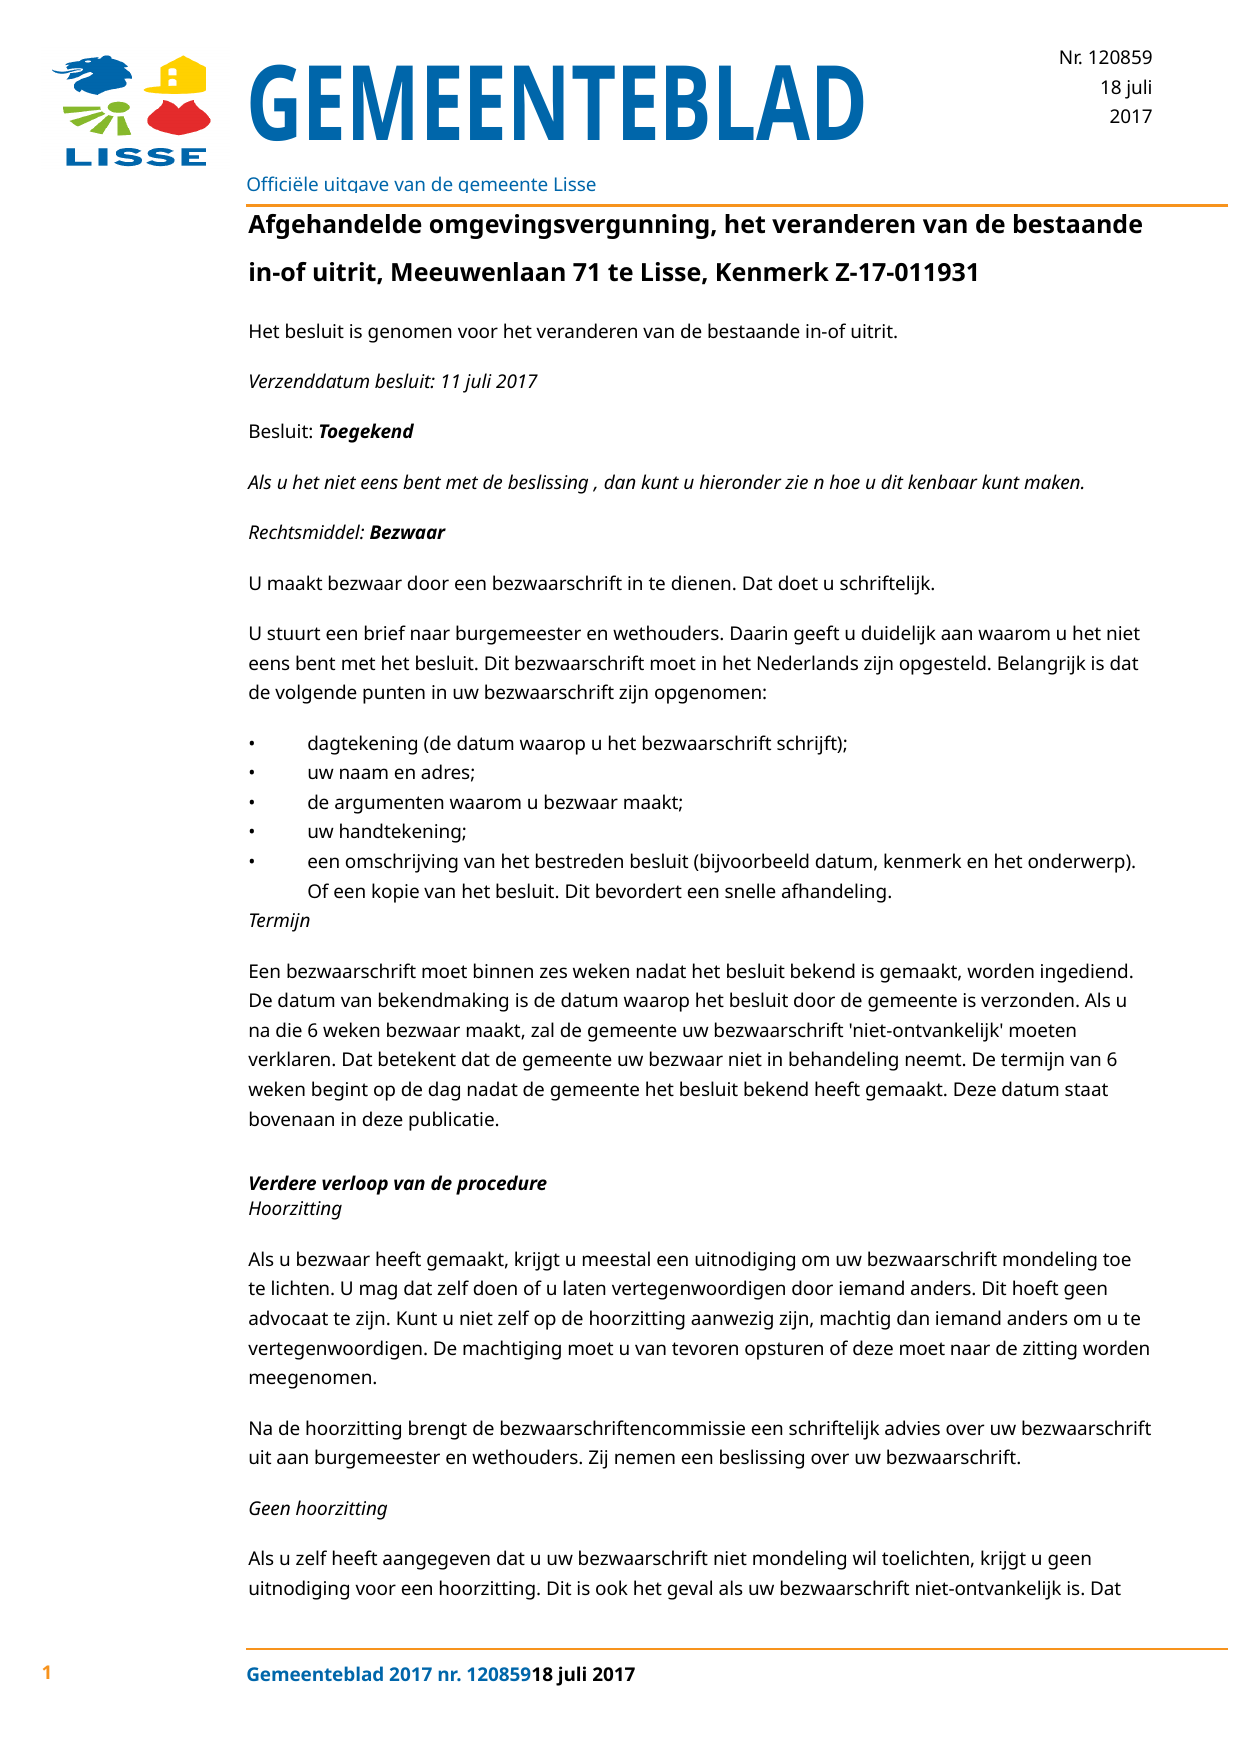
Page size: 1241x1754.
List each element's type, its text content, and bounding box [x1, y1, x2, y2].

text Als u het niet eens bent met de beslissing , dan kunt u hieronder zie n hoe u dit kenbaar kunt maken. [248, 469, 1152, 495]
text Verzenddatum besluit: 11 juli 2017 [248, 368, 1152, 394]
text Na de hoorzitting brengt de bezwaarschriftencommissie een schriftelijk advies over uw bezwaarschrift uit aan burgemeester en wethouders. Zij nemen een beslissing over uw bezwaarschrift. [248, 1415, 1152, 1470]
text Het besluit is genomen voor het veranderen van de bestaande in-of uitrit. [248, 318, 1152, 344]
text Hoorzitting [248, 1196, 1152, 1221]
text U stuurt een brief naar burgemeester en wethouders. Daarin geeft u duidelijk aan waarom u het niet eens bent met het besluit. Dit bezwaarschrift moet in het Nederlands zijn opgesteld. Belangrijk is dat de volgende punten in uw bezwaarschrift zijn opgenomen: [248, 620, 1152, 705]
text Termijn [248, 907, 1152, 933]
text Als u bezwaar heeft gemaakt, krijgt u meestal een uitnodiging om uw bezwaarschrift mondeling toe te lichten. U mag dat zelf doen of u laten vertegenwoordigen door iemand anders. Dit hoeft geen advocaat te zijn. Kunt u niet zelf op de hoorzitting aanwezig zijn, machtig dan iemand anders om u te vertegenwoordigen. De machtiging moet u van tevoren opsturen of deze moet naar de zitting worden meegenomen. [248, 1246, 1152, 1390]
text Als u zelf heeft aangegeven dat u uw bezwaarschrift niet mondeling wil toelichten, krijgt u geen uitnodiging voor een hoorzitting. Dit is ook het geval als uw bezwaarschrift niet-ontvankelijk is. Dat [248, 1545, 1152, 1600]
list uw handtekening; [248, 819, 1152, 844]
list dagtekening (de datum waarop u het bezwaarschrift schrijft); [248, 730, 1152, 756]
text Geen hoorzitting [248, 1495, 1152, 1520]
text Een bezwaarschrift moet binnen zes weken nadat het besluit bekend is gemaakt, worden ingediend. De datum van bekendmaking is de datum waarop het besluit door de gemeente is verzonden. Als u na die 6 weken bezwaar maakt, zal de gemeente uw bezwaarschrift 'niet-ontvankelijk' moeten verklaren. Dat betekent dat de gemeente uw bezwaar niet in behandeling neemt. De termijn van 6 weken begint op de dag nadat de gemeente het besluit bekend heeft gemaakt. Deze datum staat bovenaan in deze publicatie. [248, 958, 1152, 1132]
text Afgehandelde omgevingsvergunning, het veranderen van de bestaande in-of uitrit, Meeuwenlaan 71 te Lisse, Kenmerk Z-17-011931 [248, 207, 1152, 288]
picture [41, 47, 231, 172]
list de argumenten waarom u bezwaar maakt; [248, 789, 1152, 815]
text U maakt bezwaar door een bezwaarschrift in te dienen. Dat doet u schriftelijk. [248, 570, 1152, 596]
list uw naam en adres; [248, 759, 1152, 785]
text Rechtsmiddel: Bezwaar [248, 519, 1152, 545]
text Besluit: Toegekend [248, 419, 1152, 444]
list een omschrijving van het bestreden besluit (bijvoorbeeld datum, kenmerk en het onderwerp). Of een kopie van het besluit. Dit bevordert een snelle afhandeling. [248, 848, 1152, 904]
text Verdere verloop van de procedure [248, 1170, 1152, 1196]
